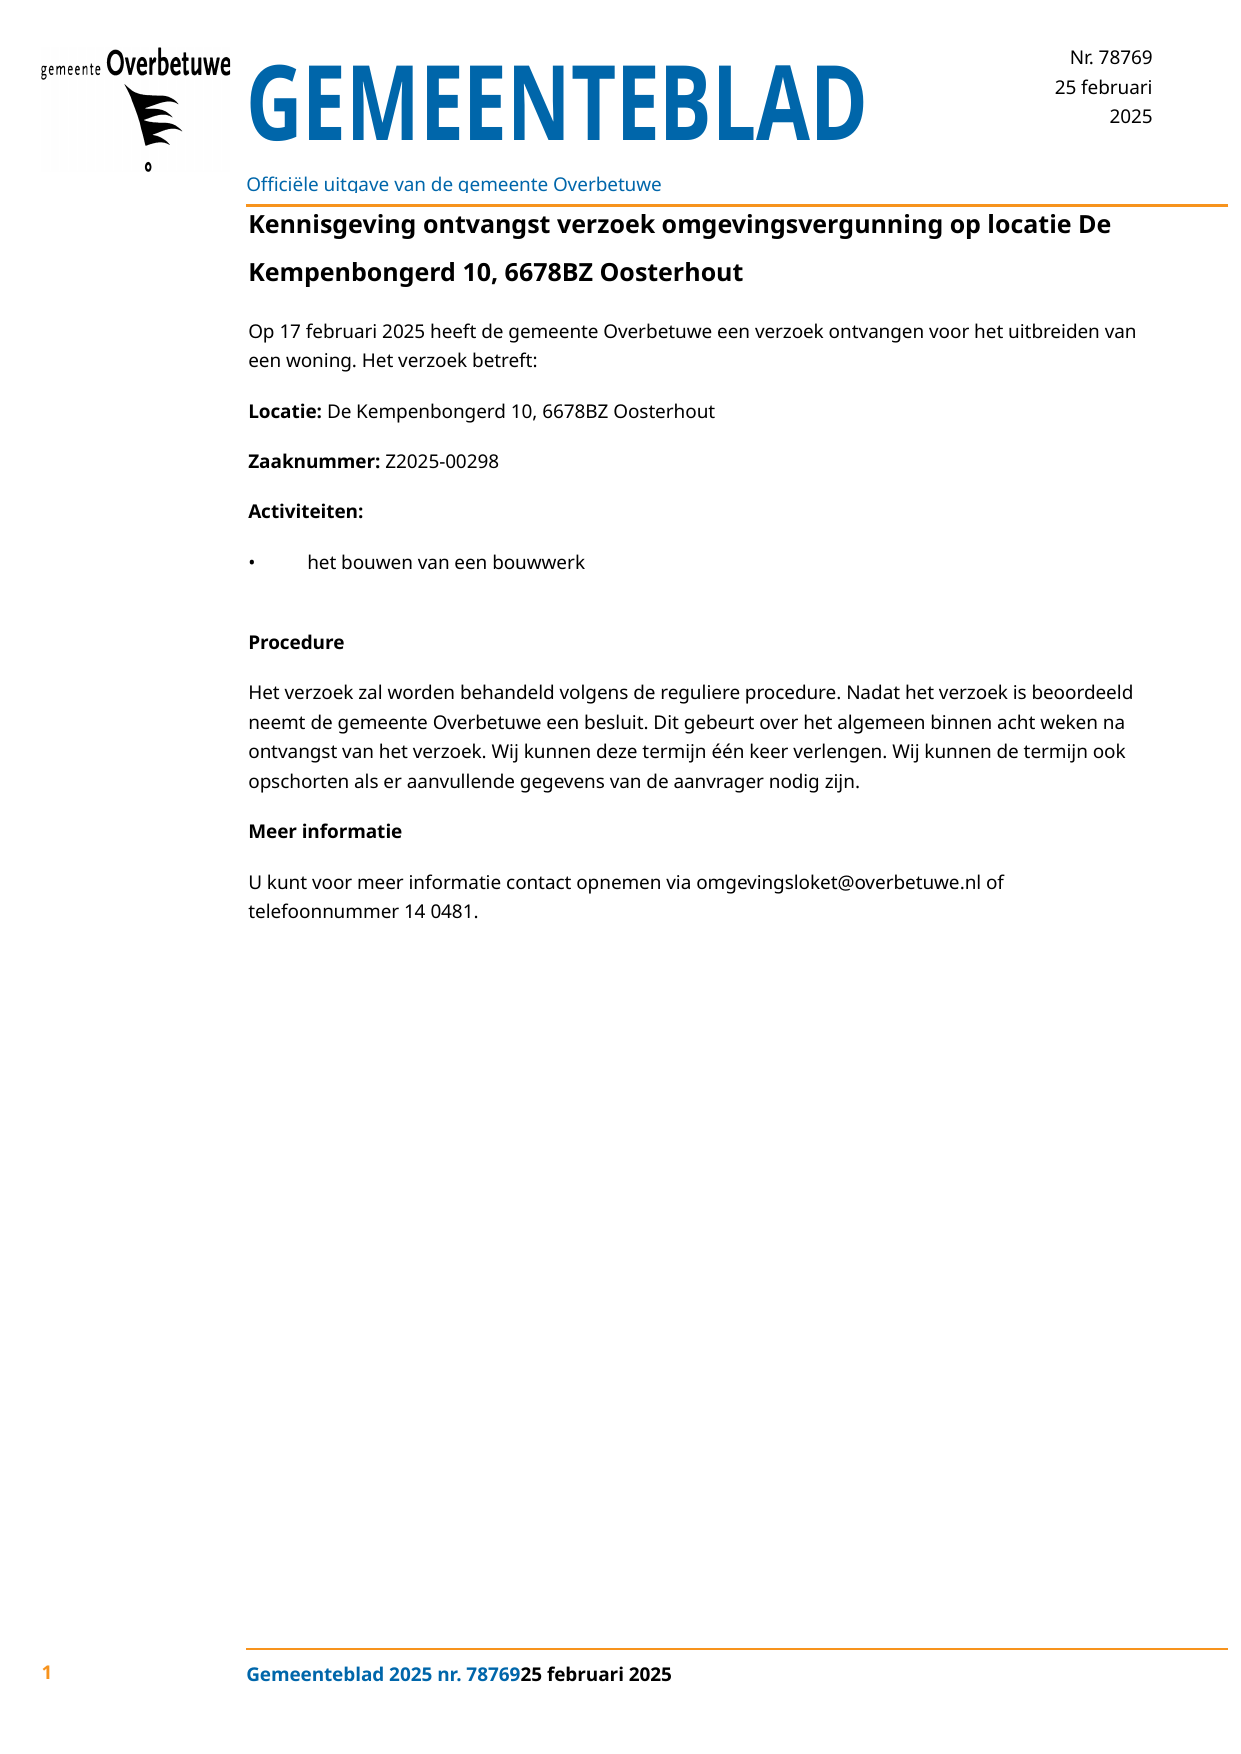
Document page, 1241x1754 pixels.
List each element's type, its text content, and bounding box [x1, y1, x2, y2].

text Activiteiten: [248, 499, 1152, 524]
list het bouwen van een bouwwerk [248, 549, 1152, 575]
picture [41, 47, 231, 172]
text Zaaknummer: Z2025-00298 [248, 448, 1152, 474]
text Locatie: De Kempenbongerd 10, 6678BZ Oosterhout [248, 398, 1152, 424]
text Meer informatie [248, 819, 1152, 844]
text Op 17 februari 2025 heeft de gemeente Overbetuwe een verzoek ontvangen voor het uitbreiden van een woning. Het verzoek betreft: [248, 318, 1152, 373]
text Kennisgeving ontvangst verzoek omgevingsvergunning op locatie De Kempenbongerd 10, 6678BZ Oosterhout [248, 207, 1152, 288]
text Het verzoek zal worden behandeld volgens de reguliere procedure. Nadat het verzoek is beoordeeld neemt de gemeente Overbetuwe een besluit. Dit gebeurt over het algemeen binnen acht weken na ontvangst van het verzoek. Wij kunnen deze termijn één keer verlengen. Wij kunnen de termijn ook opschorten als er aanvullende gegevens van de aanvrager nodig zijn. [248, 679, 1152, 794]
text U kunt voor meer informatie contact opnemen via omgevingsloket@overbetuwe.nl of telefoonnummer 14 0481. [248, 869, 1152, 924]
text Procedure [248, 629, 1152, 655]
